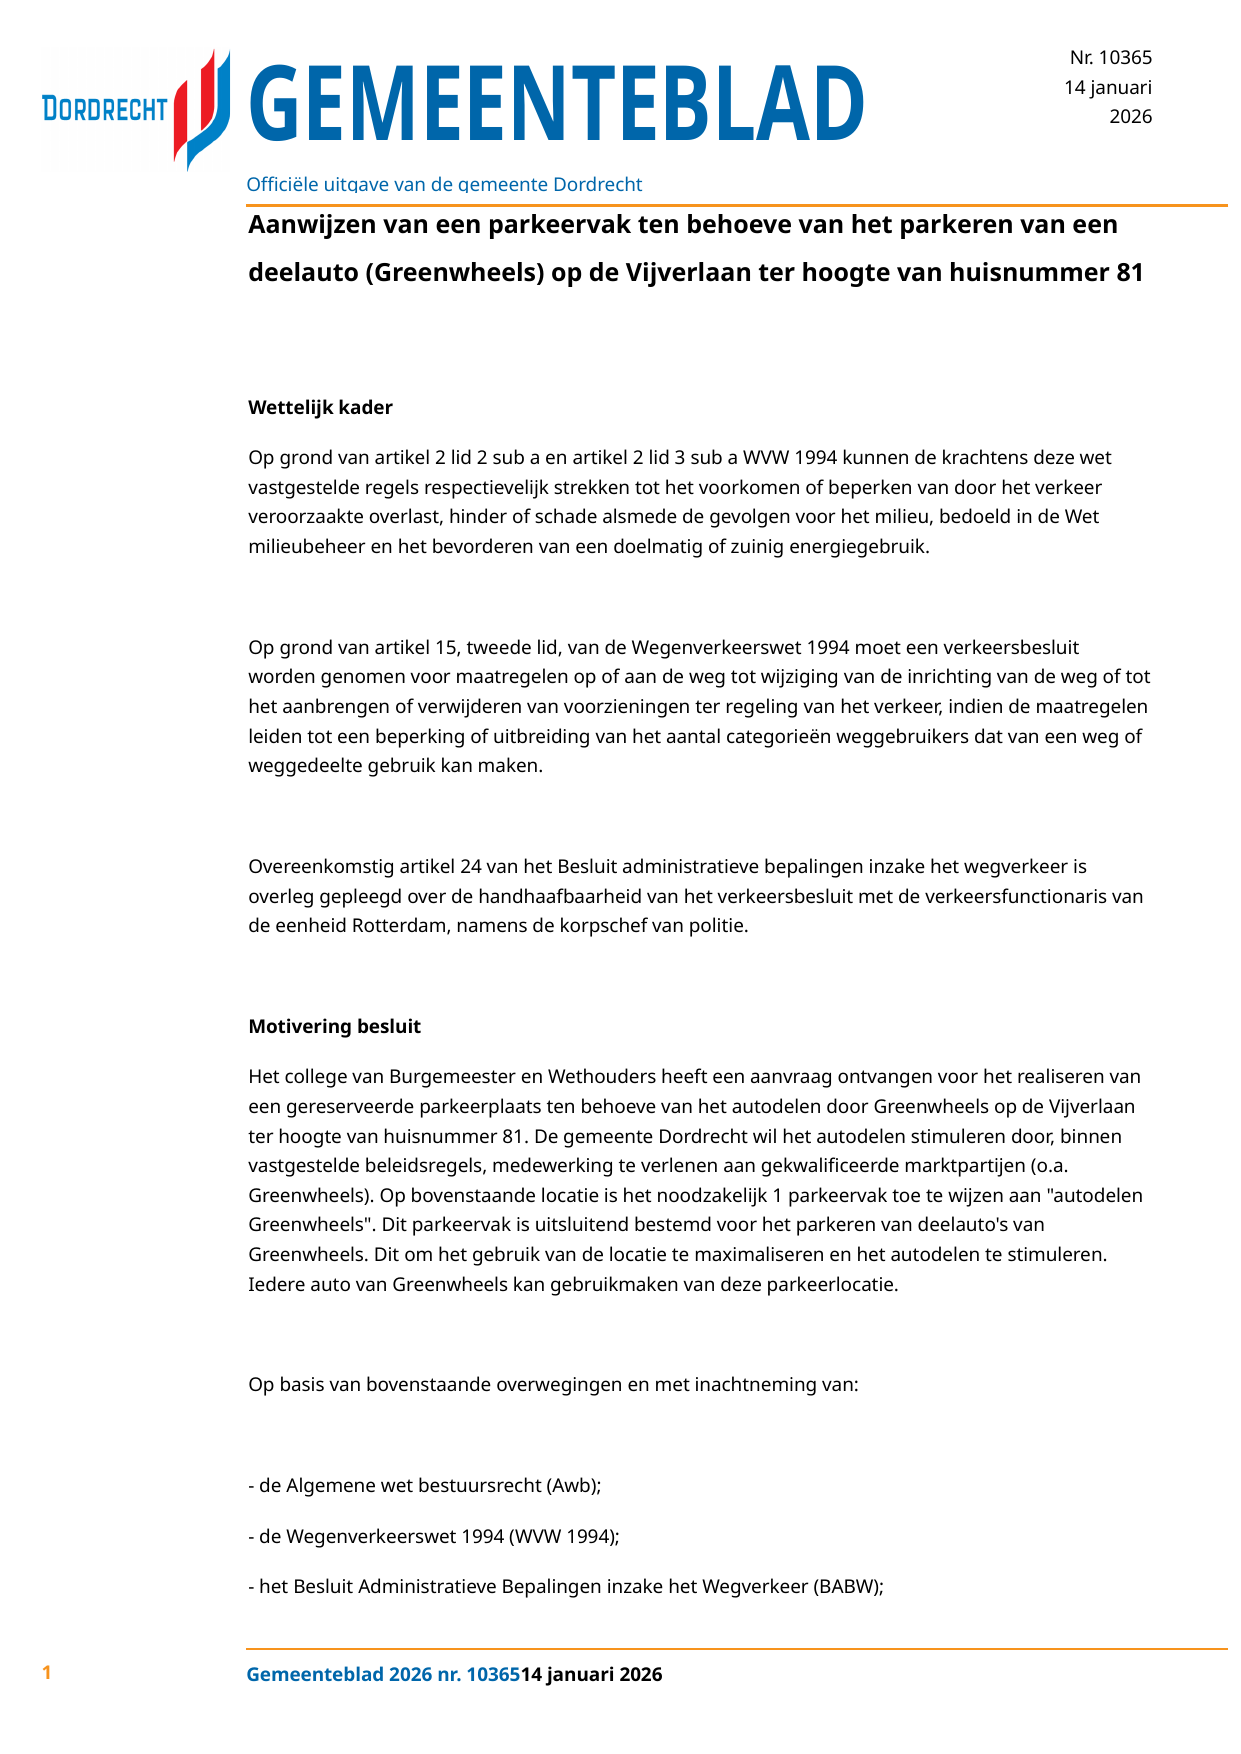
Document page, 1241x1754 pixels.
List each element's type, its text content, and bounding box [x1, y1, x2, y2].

text - het Besluit Administratieve Bepalingen inzake het Wegverkeer (BABW); [248, 1573, 1152, 1599]
picture [41, 47, 231, 172]
text Op grond van artikel 2 lid 2 sub a en artikel 2 lid 3 sub a WVW 1994 kunnen de krachtens deze wet vastgestelde regels respectievelijk strekken tot het voorkomen of beperken van door het verkeer veroorzaakte overlast, hinder of schade alsmede de gevolgen voor het milieu, bedoeld in de Wet milieubeheer en het bevorderen van een doelmatig of zuinig energiegebruik. [248, 444, 1152, 559]
text Aanwijzen van een parkeervak ten behoeve van het parkeren van een deelauto (Greenwheels) op de Vijverlaan ter hoogte van huisnummer 81 [248, 207, 1152, 288]
text Overeenkomstig artikel 24 van het Besluit administratieve bepalingen inzake het wegverkeer is overleg gepleegd over de handhaafbaarheid van het verkeersbesluit met de verkeersfunctionaris van de eenheid Rotterdam, namens de korpschef van politie. [248, 853, 1152, 938]
text - de Algemene wet bestuursrecht (Awb); [248, 1472, 1152, 1498]
text Op basis van bovenstaande overwegingen en met inachtneming van: [248, 1372, 1152, 1397]
text Wettelijk kader [248, 394, 1152, 420]
text - de Wegenverkeerswet 1994 (WVW 1994); [248, 1523, 1152, 1548]
text Motivering besluit [248, 1013, 1152, 1039]
text Op grond van artikel 15, tweede lid, van de Wegenverkeerswet 1994 moet een verkeersbesluit worden genomen voor maatregelen op of aan de weg tot wijziging van de inrichting van de weg of tot het aanbrengen of verwijderen van voorzieningen ter regeling van het verkeer, indien de maatregelen leiden tot een beperking of uitbreiding van het aantal categorieën weggebruikers dat van een weg of weggedeelte gebruik kan maken. [248, 634, 1152, 778]
text Het college van Burgemeester en Wethouders heeft een aanvraag ontvangen voor het realiseren van een gereserveerde parkeerplaats ten behoeve van het autodelen door Greenwheels op de Vijverlaan ter hoogte van huisnummer 81. De gemeente Dordrecht wil het autodelen stimuleren door, binnen vastgestelde beleidsregels, medewerking te verlenen aan gekwalificeerde marktpartijen (o.a. Greenwheels). Op bovenstaande locatie is het noodzakelijk 1 parkeervak toe te wijzen aan "autodelen Greenwheels". Dit parkeervak is uitsluitend bestemd voor het parkeren van deelauto's van Greenwheels. Dit om het gebruik van de locatie te maximaliseren en het autodelen te stimuleren. Iedere auto van Greenwheels kan gebruikmaken van deze parkeerlocatie. [248, 1064, 1152, 1296]
